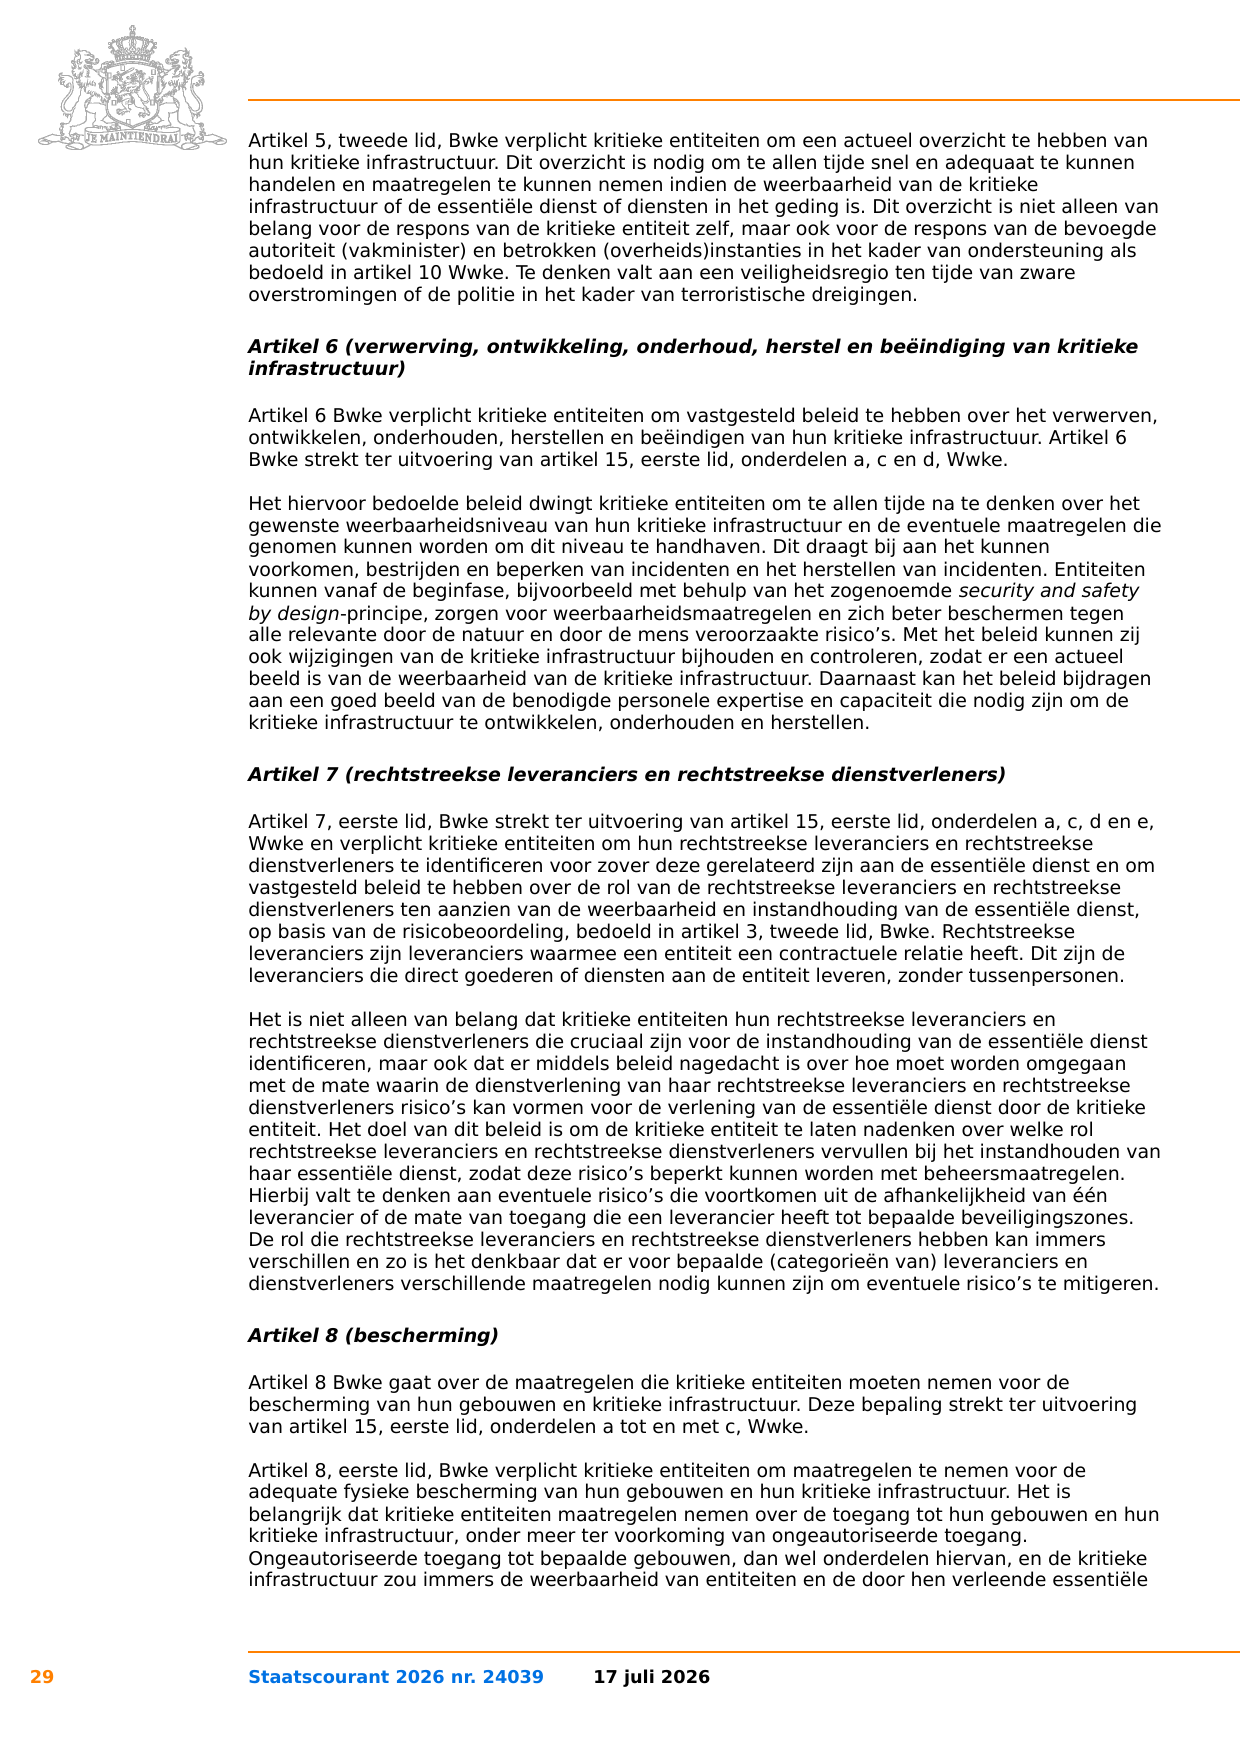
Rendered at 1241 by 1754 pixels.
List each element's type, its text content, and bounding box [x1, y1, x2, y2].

subtitle Artikel 7 (rechtstreekse leveranciers en rechtstreekse dienstverleners) [248, 764, 1163, 786]
subtitle Artikel 8 (bescherming) [248, 1325, 1163, 1347]
text Artikel 7, eerste lid, Bwke strekt ter uitvoering van artikel 15, eerste lid, onderdelen a, c, d en e, Wwke en verplicht kritieke entiteiten om hun rechtstreekse leveranciers en rechtstreekse dienstverleners te identificeren voor zover deze gerelateerd zijn aan de essentiële dienst en om vastgesteld beleid te hebben over de rol van de rechtstreekse leveranciers en rechtstreekse dienstverleners ten aanzien van de weerbaarheid en instandhouding van de essentiële dienst, op basis van de risicobeoordeling, bedoeld in artikel 3, tweede lid, Bwke. Rechtstreekse leveranciers zijn leveranciers waarmee een entiteit een contractuele relatie heeft. Dit zijn de leveranciers die direct goederen of diensten aan de entiteit leveren, zonder tussenpersonen. [248, 811, 1163, 987]
text Het hiervoor bedoelde beleid dwingt kritieke entiteiten om te allen tijde na te denken over het gewenste weerbaarheidsniveau van hun kritieke infrastructuur en de eventuele maatregelen die genomen kunnen worden om dit niveau te handhaven. Dit draagt bij aan het kunnen voorkomen, bestrijden en beperken van incidenten en het herstellen van incidenten. Entiteiten kunnen vanaf de beginfase, bijvoorbeeld met behulp van het zogenoemde security and safety by design-principe, zorgen voor weerbaarheidsmaatregelen en zich beter beschermen tegen alle relevante door de natuur en door de mens veroorzaakte risico’s. Met het beleid kunnen zij ook wijzigingen van de kritieke infrastructuur bijhouden en controleren, zodat er een actueel beeld is van de weerbaarheid van de kritieke infrastructuur. Daarnaast kan het beleid bijdragen aan een goed beeld van de benodigde personele expertise en capaciteit die nodig zijn om de kritieke infrastructuur te ontwikkelen, onderhouden en herstellen. [248, 492, 1163, 734]
picture [38, 25, 227, 150]
text Artikel 5, tweede lid, Bwke verplicht kritieke entiteiten om een actueel overzicht te hebben van hun kritieke infrastructuur. Dit overzicht is nodig om te allen tijde snel en adequaat te kunnen handelen en maatregelen te kunnen nemen indien de weerbaarheid van de kritieke infrastructuur of de essentiële dienst of diensten in het geding is. Dit overzicht is niet alleen van belang voor de respons van de kritieke entiteit zelf, maar ook voor de respons van de bevoegde autoriteit (vakminister) en betrokken (overheids)instanties in het kader van ondersteuning als bedoeld in artikel 10 Wwke. Te denken valt aan een veiligheidsregio ten tijde van zware overstromingen of de politie in het kader van terroristische dreigingen. [248, 130, 1163, 306]
text Artikel 8, eerste lid, Bwke verplicht kritieke entiteiten om maatregelen te nemen voor de adequate fysieke bescherming van hun gebouwen en hun kritieke infrastructuur. Het is belangrijk dat kritieke entiteiten maatregelen nemen over de toegang tot hun gebouwen en hun kritieke infrastructuur, onder meer ter voorkoming van ongeautoriseerde toegang. Ongeautoriseerde toegang tot bepaalde gebouwen, dan wel onderdelen hiervan, en de kritieke infrastructuur zou immers de weerbaarheid van entiteiten en de door hen verleende essentiële [248, 1459, 1163, 1591]
subtitle Artikel 6 (verwerving, ontwikkeling, onderhoud, herstel en beëindiging van kritieke infrastructuur) [248, 336, 1163, 380]
text Artikel 6 Bwke verplicht kritieke entiteiten om vastgesteld beleid te hebben over het verwerven, ontwikkelen, onderhouden, herstellen en beëindigen van hun kritieke infrastructuur. Artikel 6 Bwke strekt ter uitvoering van artikel 15, eerste lid, onderdelen a, c en d, Wwke. [248, 405, 1163, 471]
text Artikel 8 Bwke gaat over de maatregelen die kritieke entiteiten moeten nemen voor de bescherming van hun gebouwen en kritieke infrastructuur. Deze bepaling strekt ter uitvoering van artikel 15, eerste lid, onderdelen a tot en met c, Wwke. [248, 1372, 1163, 1438]
text Het is niet alleen van belang dat kritieke entiteiten hun rechtstreekse leveranciers en rechtstreekse dienstverleners die cruciaal zijn voor de instandhouding van de essentiële dienst identificeren, maar ook dat er middels beleid nagedacht is over hoe moet worden omgegaan met de mate waarin de dienstverlening van haar rechtstreekse leveranciers en rechtstreekse dienstverleners risico’s kan vormen voor de verlening van de essentiële dienst door de kritieke entiteit. Het doel van dit beleid is om de kritieke entiteit te laten nadenken over welke rol rechtstreekse leveranciers en rechtstreekse dienstverleners vervullen bij het instandhouden van haar essentiële dienst, zodat deze risico’s beperkt kunnen worden met beheersmaatregelen. Hierbij valt te denken aan eventuele risico’s die voortkomen uit de afhankelijkheid van één leverancier of de mate van toegang die een leverancier heeft tot bepaalde beveiligingszones. De rol die rechtstreekse leveranciers en rechtstreekse dienstverleners hebben kan immers verschillen en zo is het denkbaar dat er voor bepaalde (categorieën van) leveranciers en dienstverleners verschillende maatregelen nodig kunnen zijn om eventuele risico’s te mitigeren. [248, 1009, 1163, 1295]
